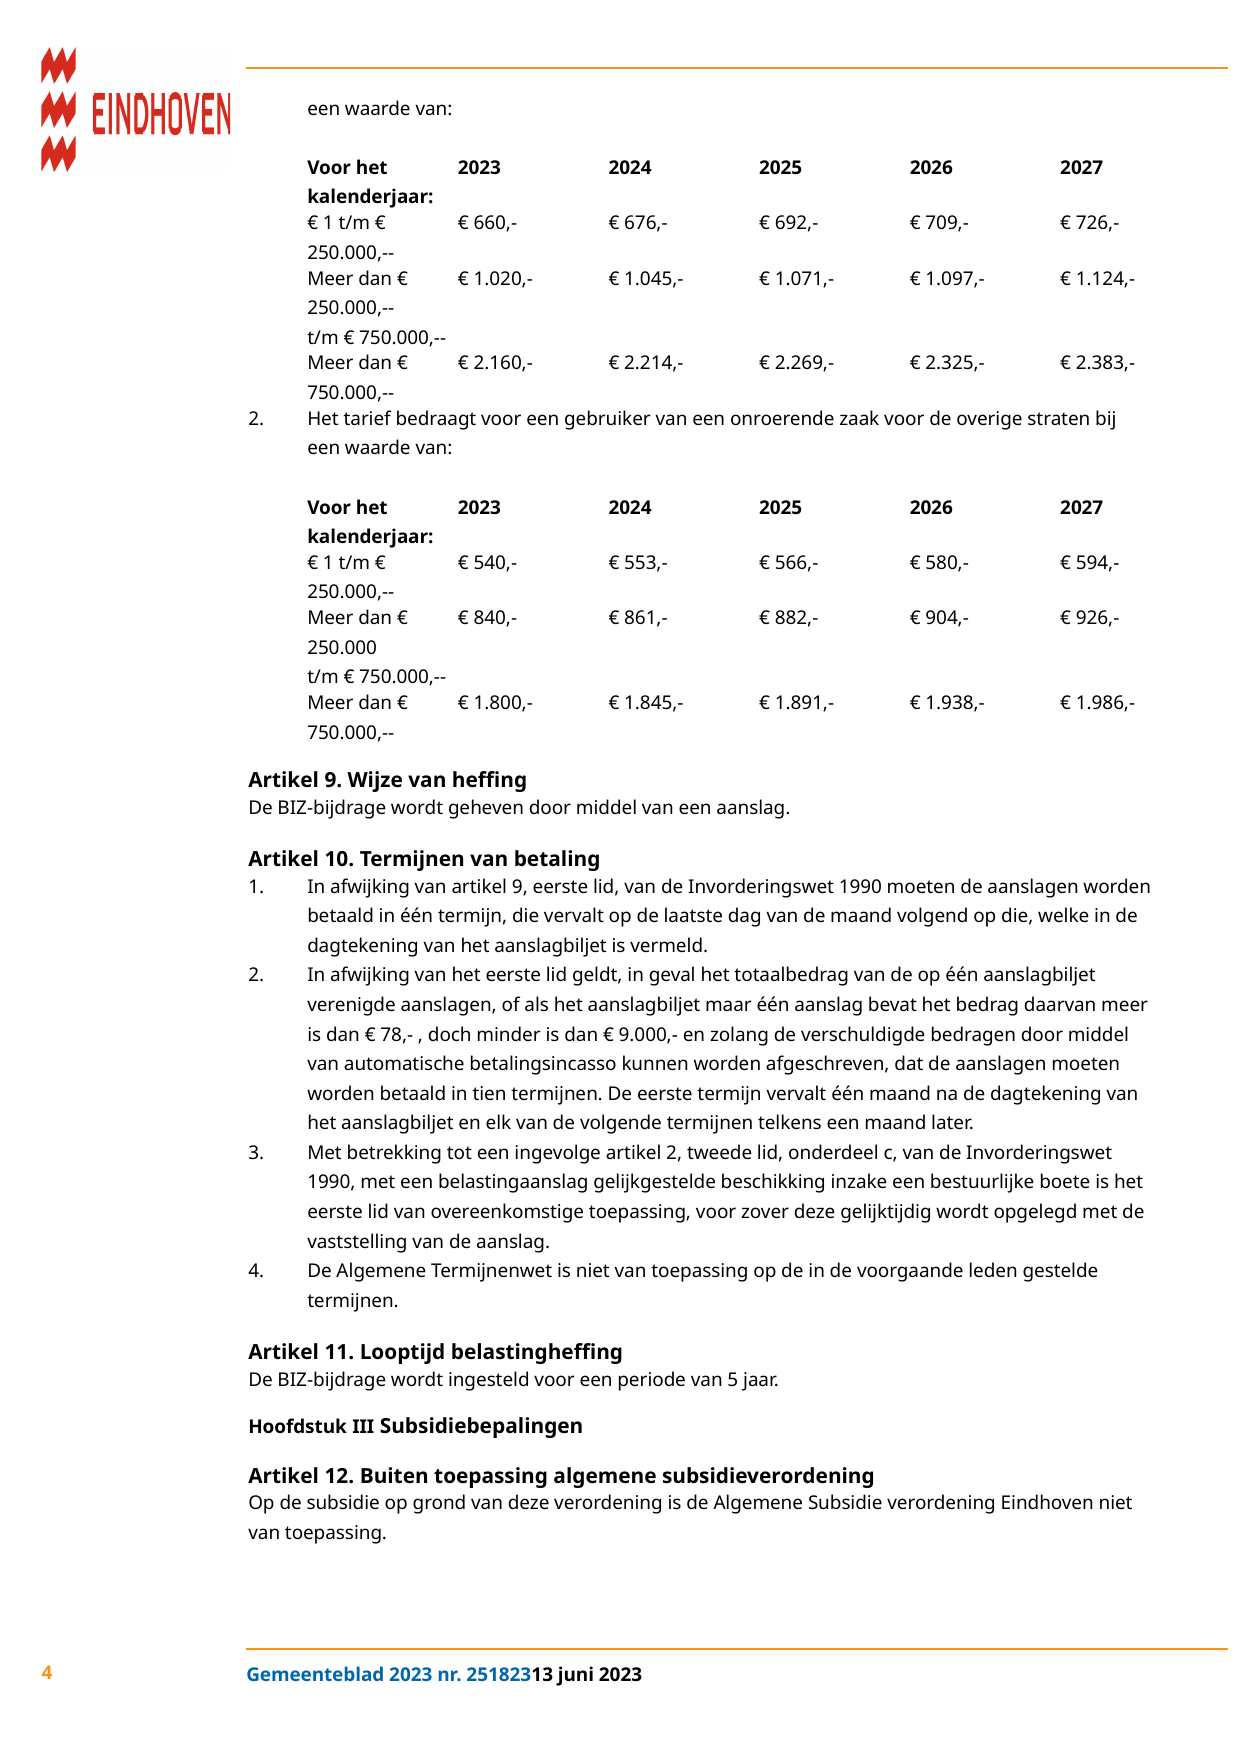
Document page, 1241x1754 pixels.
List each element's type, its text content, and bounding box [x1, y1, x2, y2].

table_cell € 1.020,- [458, 265, 608, 349]
list In afwijking van het eerste lid geldt, in geval het totaalbedrag van de op één aanslagbiljet verenigde aanslagen, of als het aanslagbiljet maar één aanslag bevat het bedrag daarvan meer is dan € 78,- , doch minder is dan € 9.000,- en zolang de verschuldigde bedragen door middel van automatische betalingsincasso kunnen worden afgeschreven, dat de aanslagen moeten worden betaald in tien termijnen. De eerste termijn vervalt één maand na de dagtekening van het aanslagbiljet en elk van de volgende termijnen telkens een maand later. [248, 962, 1152, 1135]
table_cell € 1.800,- [458, 689, 608, 745]
table_cell € 676,- [608, 209, 759, 265]
table_cell € 1.986,- [1060, 689, 1211, 745]
table_cell € 1.938,- [910, 689, 1060, 745]
table_cell € 566,- [759, 549, 909, 604]
table_header 2025 [759, 154, 909, 209]
table_cell € 840,- [458, 605, 608, 689]
table_cell € 1.097,- [910, 265, 1060, 349]
table_header 2026 [910, 154, 1060, 209]
text Artikel 10. Termijnen van betaling [248, 844, 1152, 873]
text Op de subsidie op grond van deze verordening is de Algemene Subsidie verordening Eindhoven niet van toepassing. [248, 1489, 1152, 1544]
table_cell € 904,- [910, 605, 1060, 689]
table_cell € 1 t/m € 250.000,-- [307, 209, 458, 265]
table_cell € 2.160,- [458, 350, 608, 405]
table_header 2023 [458, 494, 608, 549]
table_cell € 692,- [759, 209, 909, 265]
text Artikel 11. Looptijd belastingheffing [248, 1337, 1152, 1366]
table_cell € 1.891,- [759, 689, 909, 745]
list Het tarief bedraagt voor een gebruiker van een onroerende zaak voor de overige straten bij een waarde van: [248, 405, 1152, 460]
table_cell Meer dan € 250.000 t/m € 750.000,-- [307, 605, 458, 689]
table_cell € 2.383,- [1060, 350, 1211, 405]
text De BIZ-bijdrage wordt geheven door middel van een aanslag. [248, 794, 1152, 820]
table_cell € 594,- [1060, 549, 1211, 604]
text De BIZ-bijdrage wordt ingesteld voor een periode van 5 jaar. [248, 1366, 1152, 1392]
table_cell € 540,- [458, 549, 608, 604]
table_header 2023 [458, 154, 608, 209]
table_header Voor het kalenderjaar: [307, 154, 458, 209]
table_cell € 861,- [608, 605, 759, 689]
table_header Voor het kalenderjaar: [307, 494, 458, 549]
text Hoofdstuk III Subsidiebepalingen [248, 1412, 1152, 1440]
list een waarde van: [248, 95, 1152, 121]
table_cell € 882,- [759, 605, 909, 689]
table_cell Meer dan € 750.000,-- [307, 689, 458, 745]
table_cell € 553,- [608, 549, 759, 604]
table_header 2025 [759, 494, 909, 549]
table_cell € 2.269,- [759, 350, 909, 405]
table_cell € 1.124,- [1060, 265, 1211, 349]
table_cell € 660,- [458, 209, 608, 265]
table_cell € 1.845,- [608, 689, 759, 745]
table_cell € 1.071,- [759, 265, 909, 349]
table_cell € 2.325,- [910, 350, 1060, 405]
table_cell € 926,- [1060, 605, 1211, 689]
list In afwijking van artikel 9, eerste lid, van de Invorderingswet 1990 moeten de aanslagen worden betaald in één termijn, die vervalt op de laatste dag van de maand volgend op die, welke in de dagtekening van het aanslagbiljet is vermeld. [248, 873, 1152, 958]
picture [41, 47, 231, 172]
table_cell Meer dan € 750.000,-- [307, 350, 458, 405]
table_header 2026 [910, 494, 1060, 549]
table_cell € 580,- [910, 549, 1060, 604]
text Artikel 12. Buiten toepassing algemene subsidieverordening [248, 1461, 1152, 1489]
list Met betrekking tot een ingevolge artikel 2, tweede lid, onderdeel c, van de Invorderingswet 1990, met een belastingaanslag gelijkgestelde beschikking inzake een bestuurlijke boete is het eerste lid van overeenkomstige toepassing, voor zover deze gelijktijdig wordt opgelegd met de vaststelling van de aanslag. [248, 1139, 1152, 1254]
table_cell € 726,- [1060, 209, 1211, 265]
table_cell € 1.045,- [608, 265, 759, 349]
list De Algemene Termijnenwet is niet van toepassing op de in de voorgaande leden gestelde termijnen. [248, 1257, 1152, 1313]
table_header 2027 [1060, 154, 1211, 209]
table_header 2024 [608, 154, 759, 209]
table_header 2027 [1060, 494, 1211, 549]
table_cell € 709,- [910, 209, 1060, 265]
table_header 2024 [608, 494, 759, 549]
table_cell € 1 t/m € 250.000,-- [307, 549, 458, 604]
text Artikel 9. Wijze van heffing [248, 766, 1152, 794]
table_cell € 2.214,- [608, 350, 759, 405]
table_cell Meer dan € 250.000,-- t/m € 750.000,-- [307, 265, 458, 349]
